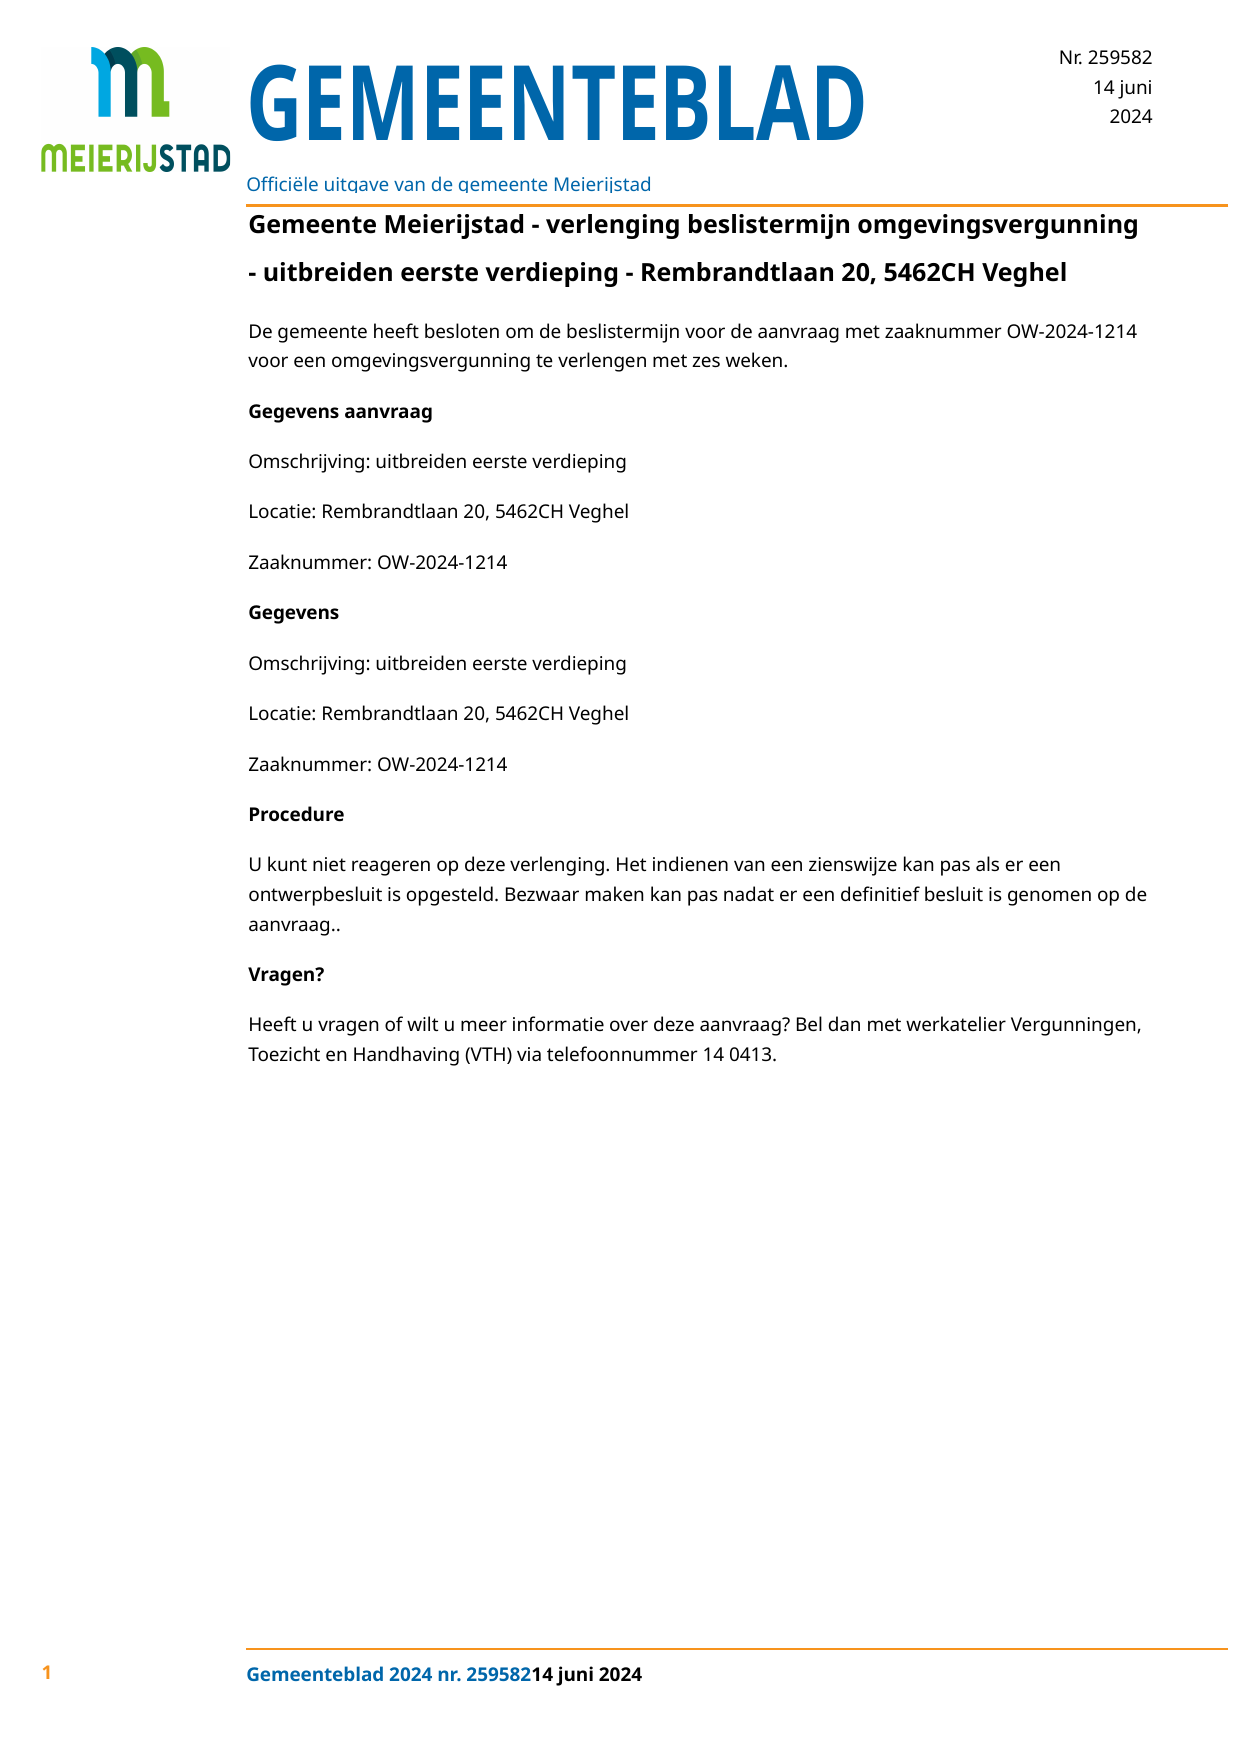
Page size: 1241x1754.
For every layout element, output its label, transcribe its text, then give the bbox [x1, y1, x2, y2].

text Locatie: Rembrandtlaan 20, 5462CH Veghel [248, 700, 1152, 726]
text Omschrijving: uitbreiden eerste verdieping [248, 448, 1152, 474]
text Zaaknummer: OW-2024-1214 [248, 549, 1152, 575]
text De gemeente heeft besloten om de beslistermijn voor de aanvraag met zaaknummer OW-2024-1214 voor een omgevingsvergunning te verlengen met zes weken. [248, 318, 1152, 373]
text Gegevens [248, 599, 1152, 625]
text Gegevens aanvraag [248, 398, 1152, 424]
text Locatie: Rembrandtlaan 20, 5462CH Veghel [248, 499, 1152, 524]
text Vragen? [248, 961, 1152, 987]
text Zaaknummer: OW-2024-1214 [248, 751, 1152, 777]
text Heeft u vragen of wilt u meer informatie over deze aanvraag? Bel dan met werkatelier Vergunningen, Toezicht en Handhaving (VTH) via telefoonnummer 14 0413. [248, 1012, 1152, 1067]
text U kunt niet reageren op deze verlenging. Het indienen van een zienswijze kan pas als er een ontwerpbesluit is opgesteld. Bezwaar maken kan pas nadat er een definitief besluit is genomen op de aanvraag.. [248, 852, 1152, 937]
picture [41, 47, 231, 172]
text Gemeente Meierijstad - verlenging beslistermijn omgevingsvergunning - uitbreiden eerste verdieping - Rembrandtlaan 20, 5462CH Veghel [248, 207, 1152, 288]
text Omschrijving: uitbreiden eerste verdieping [248, 650, 1152, 676]
text Procedure [248, 801, 1152, 827]
